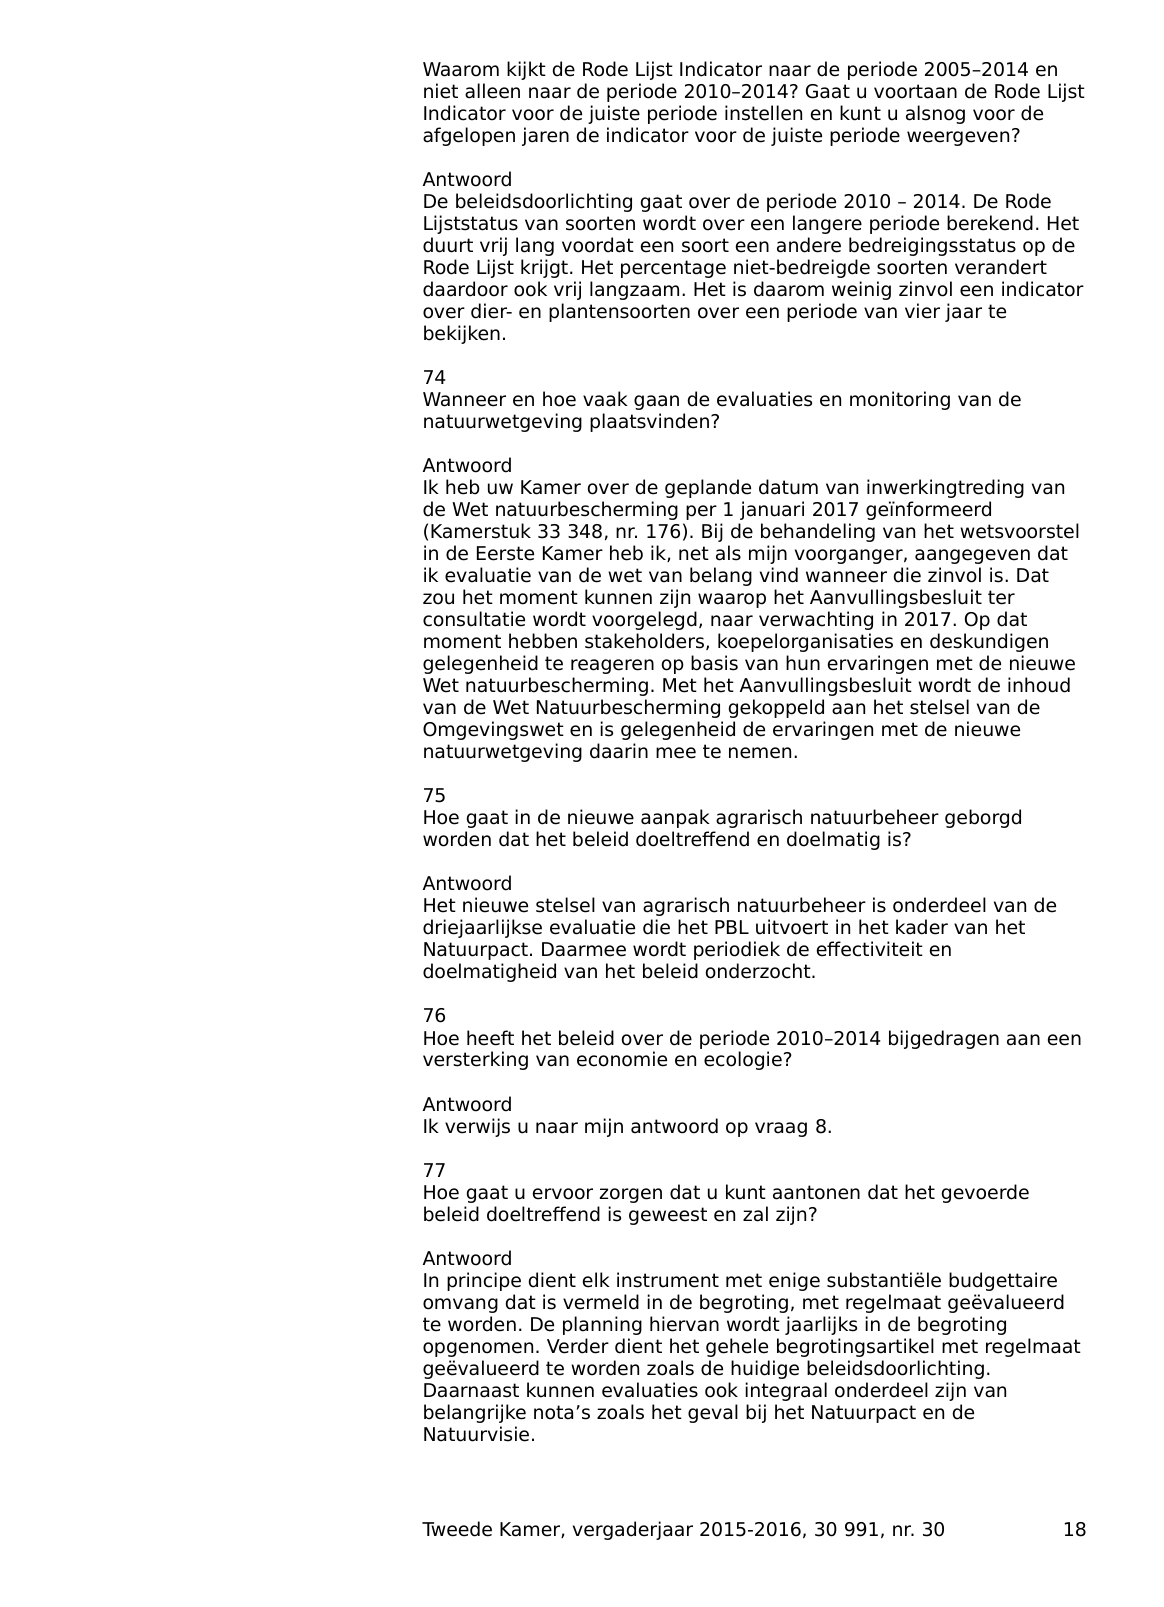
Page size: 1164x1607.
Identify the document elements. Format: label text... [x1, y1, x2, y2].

text Antwoord [422, 455, 1087, 477]
text Het nieuwe stelsel van agrarisch natuurbeheer is onderdeel van de driejaarlijkse evaluatie die het PBL uitvoert in het kader van het Natuurpact. Daarmee wordt periodiek de effectiviteit en doelmatigheid van het beleid onderzocht. [422, 895, 1087, 983]
text 77 [422, 1160, 1087, 1182]
text 76 [422, 1005, 1087, 1027]
text Antwoord [422, 169, 1087, 191]
text De beleidsdoorlichting gaat over de periode 2010 – 2014. De Rode Lijststatus van soorten wordt over een langere periode berekend. Het duurt vrij lang voordat een soort een andere bedreigingsstatus op de Rode Lijst krijgt. Het percentage niet-bedreigde soorten verandert daardoor ook vrij langzaam. Het is daarom weinig zinvol een indicator over dier- en plantensoorten over een periode van vier jaar te bekijken. [422, 191, 1087, 345]
text Antwoord [422, 1248, 1087, 1270]
text Hoe gaat u ervoor zorgen dat u kunt aantonen dat het gevoerde beleid doeltreffend is geweest en zal zijn? [422, 1182, 1087, 1226]
text 75 [422, 785, 1087, 807]
text Wanneer en hoe vaak gaan de evaluaties en monitoring van de natuurwetgeving plaatsvinden? [422, 389, 1087, 433]
text Waarom kijkt de Rode Lijst Indicator naar de periode 2005–2014 en niet alleen naar de periode 2010–2014? Gaat u voortaan de Rode Lijst Indicator voor de juiste periode instellen en kunt u alsnog voor de afgelopen jaren de indicator voor de juiste periode weergeven? [422, 59, 1087, 147]
text Ik verwijs u naar mijn antwoord op vraag 8. [422, 1116, 1087, 1137]
text Hoe gaat in de nieuwe aanpak agrarisch natuurbeheer geborgd worden dat het beleid doeltreffend en doelmatig is? [422, 807, 1087, 851]
text Antwoord [422, 1093, 1087, 1116]
text In principe dient elk instrument met enige substantiële budgettaire omvang dat is vermeld in de begroting, met regelmaat geëvalueerd te worden. De planning hiervan wordt jaarlijks in de begroting opgenomen. Verder dient het gehele begrotingsartikel met regelmaat geëvalueerd te worden zoals de huidige beleidsdoorlichting. Daarnaast kunnen evaluaties ook integraal onderdeel zijn van belangrijke nota’s zoals het geval bij het Natuurpact en de Natuurvisie. [422, 1270, 1087, 1446]
text Antwoord [422, 873, 1087, 895]
text Ik heb uw Kamer over de geplande datum van inwerkingtreding van de Wet natuurbescherming per 1 januari 2017 geïnformeerd (Kamerstuk 33 348, nr. 176). Bij de behandeling van het wetsvoorstel in de Eerste Kamer heb ik, net als mijn voorganger, aangegeven dat ik evaluatie van de wet van belang vind wanneer die zinvol is. Dat zou het moment kunnen zijn waarop het Aanvullingsbesluit ter consultatie wordt voorgelegd, naar verwachting in 2017. Op dat moment hebben stakeholders, koepelorganisaties en deskundigen gelegenheid te reageren op basis van hun ervaringen met de nieuwe Wet natuurbescherming. Met het Aanvullingsbesluit wordt de inhoud van de Wet Natuurbescherming gekoppeld aan het stelsel van de Omgevingswet en is gelegenheid de ervaringen met de nieuwe natuurwetgeving daarin mee te nemen. [422, 477, 1087, 763]
text Hoe heeft het beleid over de periode 2010–2014 bijgedragen aan een versterking van economie en ecologie? [422, 1027, 1087, 1071]
text 74 [422, 367, 1087, 389]
